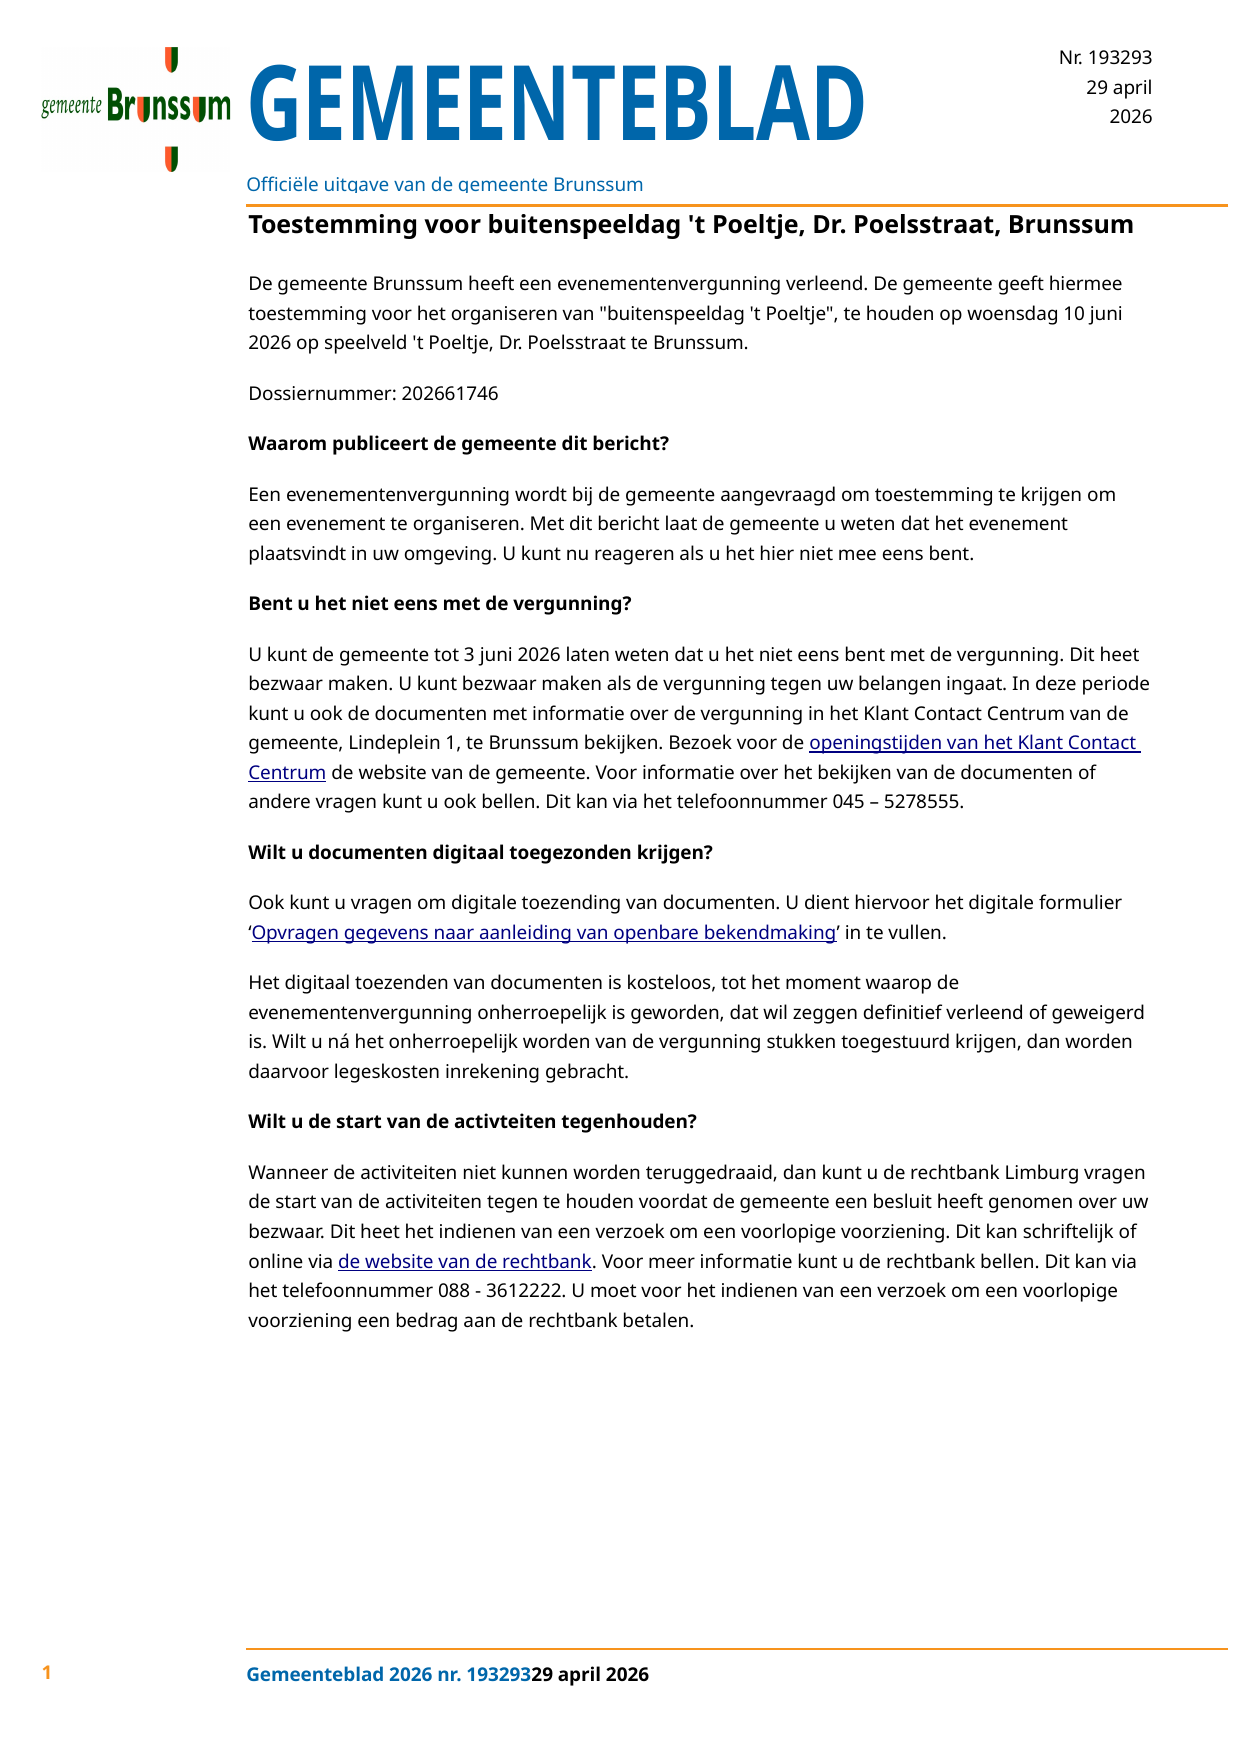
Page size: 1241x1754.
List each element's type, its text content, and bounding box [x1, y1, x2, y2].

text Dossiernummer: 202661746 [248, 380, 1152, 406]
text Wilt u documenten digitaal toegezonden krijgen? [248, 839, 1152, 865]
text Bent u het niet eens met de vergunning? [248, 590, 1152, 616]
text Een evenementenvergunning wordt bij de gemeente aangevraagd om toestemming te krijgen om een evenement te organiseren. Met dit bericht laat de gemeente u weten dat het evenement plaatsvindt in uw omgeving. U kunt nu reageren als u het hier niet mee eens bent. [248, 481, 1152, 566]
text Wanneer de activiteiten niet kunnen worden teruggedraaid, dan kunt u de rechtbank Limburg vragen de start van de activiteiten tegen te houden voordat de gemeente een besluit heeft genomen over uw bezwaar. Dit heet het indienen van een verzoek om een voorlopige voorziening. Dit kan schriftelijk of online via de website van de rechtbank. Voor meer informatie kunt u de rechtbank bellen. Dit kan via het telefoonnummer 088 - 3612222. U moet voor het indienen van een verzoek om een voorlopige voorziening een bedrag aan de rechtbank betalen. [248, 1159, 1152, 1333]
text Het digitaal toezenden van documenten is kosteloos, tot het moment waarop de evenementenvergunning onherroepelijk is geworden, dat wil zeggen definitief verleend of geweigerd is. Wilt u ná het onherroepelijk worden van de vergunning stukken toegestuurd krijgen, dan worden daarvoor legeskosten inrekening gebracht. [248, 969, 1152, 1084]
text Ook kunt u vragen om digitale toezending van documenten. U dient hiervoor het digitale formulier ‘Opvragen gegevens naar aanleiding van openbare bekendmaking’ in te vullen. [248, 889, 1152, 945]
text U kunt de gemeente tot 3 juni 2026 laten weten dat u het niet eens bent met de vergunning. Dit heet bezwaar maken. U kunt bezwaar maken als de vergunning tegen uw belangen ingaat. In deze periode kunt u ook de documenten met informatie over de vergunning in het Klant Contact Centrum van de gemeente, Lindeplein 1, te Brunssum bekijken. Bezoek voor de openingstijden van het Klant Contact Centrum de website van de gemeente. Voor informatie over het bekijken van de documenten of andere vragen kunt u ook bellen. Dit kan via het telefoonnummer 045 – 5278555. [248, 641, 1152, 814]
text De gemeente Brunssum heeft een evenementenvergunning verleend. De gemeente geeft hiermee toestemming voor het organiseren van "buitenspeeldag 't Poeltje", te houden op woensdag 10 juni 2026 op speelveld 't Poeltje, Dr. Poelsstraat te Brunssum. [248, 270, 1152, 355]
picture [41, 47, 231, 172]
text Waarom publiceert de gemeente dit bericht? [248, 430, 1152, 456]
text Toestemming voor buitenspeeldag 't Poeltje, Dr. Poelsstraat, Brunssum [248, 207, 1152, 241]
text Wilt u de start van de activteiten tegenhouden? [248, 1109, 1152, 1134]
